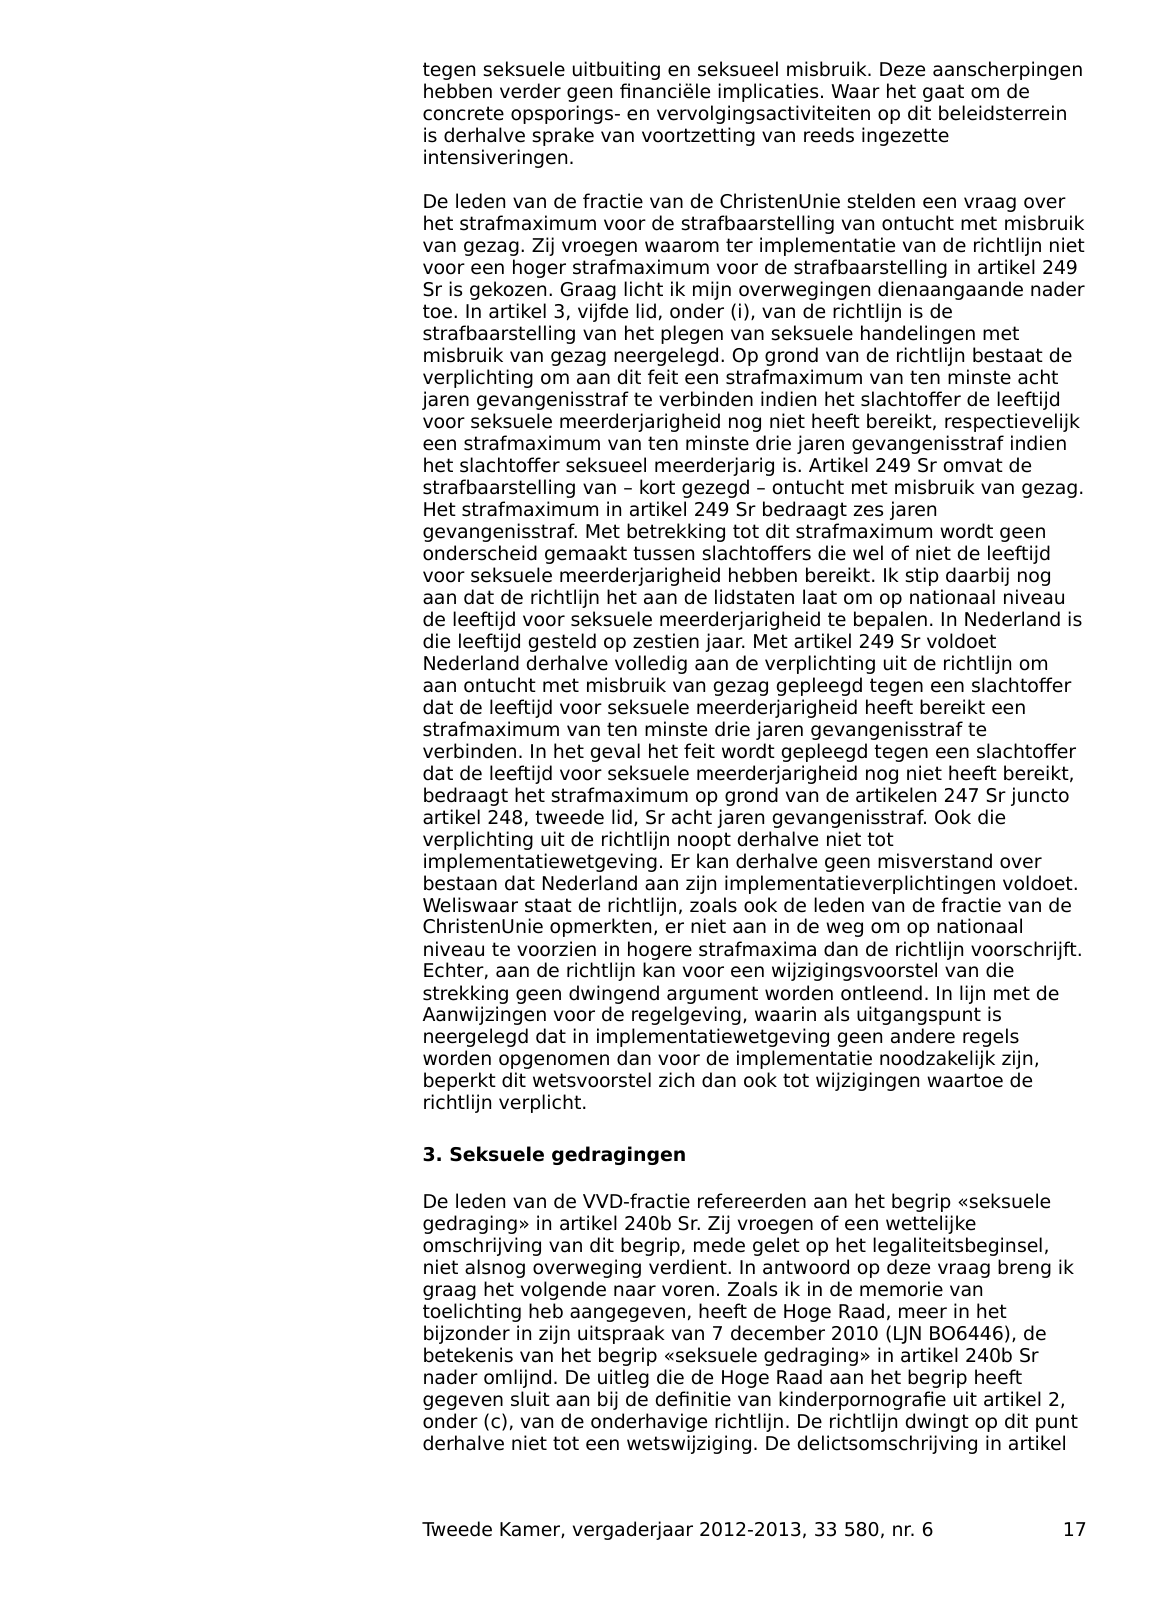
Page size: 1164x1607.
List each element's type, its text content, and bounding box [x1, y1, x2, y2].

text De leden van de fractie van de ChristenUnie stelden een vraag over het strafmaximum voor de strafbaarstelling van ontucht met misbruik van gezag. Zij vroegen waarom ter implementatie van de richtlijn niet voor een hoger strafmaximum voor de strafbaarstelling in artikel 249 Sr is gekozen. Graag licht ik mijn overwegingen dienaangaande nader toe. In artikel 3, vijfde lid, onder (i), van de richtlijn is de strafbaarstelling van het plegen van seksuele handelingen met misbruik van gezag neergelegd. Op grond van de richtlijn bestaat de verplichting om aan dit feit een strafmaximum van ten minste acht jaren gevangenisstraf te verbinden indien het slachtoffer de leeftijd voor seksuele meerderjarigheid nog niet heeft bereikt, respectievelijk een strafmaximum van ten minste drie jaren gevangenisstraf indien het slachtoffer seksueel meerderjarig is. Artikel 249 Sr omvat de strafbaarstelling van – kort gezegd – ontucht met misbruik van gezag. Het strafmaximum in artikel 249 Sr bedraagt zes jaren gevangenisstraf. Met betrekking tot dit strafmaximum wordt geen onderscheid gemaakt tussen slachtoffers die wel of niet de leeftijd voor seksuele meerderjarigheid hebben bereikt. Ik stip daarbij nog aan dat de richtlijn het aan de lidstaten laat om op nationaal niveau de leeftijd voor seksuele meerderjarigheid te bepalen. In Nederland is die leeftijd gesteld op zestien jaar. Met artikel 249 Sr voldoet Nederland derhalve volledig aan de verplichting uit de richtlijn om aan ontucht met misbruik van gezag gepleegd tegen een slachtoffer dat de leeftijd voor seksuele meerderjarigheid heeft bereikt een strafmaximum van ten minste drie jaren gevangenisstraf te verbinden. In het geval het feit wordt gepleegd tegen een slachtoffer dat de leeftijd voor seksuele meerderjarigheid nog niet heeft bereikt, bedraagt het strafmaximum op grond van de artikelen 247 Sr juncto artikel 248, tweede lid, Sr acht jaren gevangenisstraf. Ook die verplichting uit de richtlijn noopt derhalve niet tot implementatiewetgeving. Er kan derhalve geen misverstand over bestaan dat Nederland aan zijn implementatieverplichtingen voldoet. Weliswaar staat de richtlijn, zoals ook de leden van de fractie van de ChristenUnie opmerkten, er niet aan in de weg om op nationaal niveau te voorzien in hogere strafmaxima dan de richtlijn voorschrijft. Echter, aan de richtlijn kan voor een wijzigingsvoorstel van die strekking geen dwingend argument worden ontleend. In lijn met de Aanwijzingen voor de regelgeving, waarin als uitgangspunt is neergelegd dat in implementatiewetgeving geen andere regels worden opgenomen dan voor de implementatie noodzakelijk zijn, beperkt dit wetsvoorstel zich dan ook tot wijzigingen waartoe de richtlijn verplicht. [422, 191, 1087, 1114]
subtitle 3. Seksuele gedragingen [422, 1144, 1087, 1166]
text tegen seksuele uitbuiting en seksueel misbruik. Deze aanscherpingen hebben verder geen financiële implicaties. Waar het gaat om de concrete opsporings- en vervolgingsactiviteiten op dit beleidsterrein is derhalve sprake van voortzetting van reeds ingezette intensiveringen. [422, 59, 1087, 169]
text De leden van de VVD-fractie refereerden aan het begrip «seksuele gedraging» in artikel 240b Sr. Zij vroegen of een wettelijke omschrijving van dit begrip, mede gelet op het legaliteitsbeginsel, niet alsnog overweging verdient. In antwoord op deze vraag breng ik graag het volgende naar voren. Zoals ik in de memorie van toelichting heb aangegeven, heeft de Hoge Raad, meer in het bijzonder in zijn uitspraak van 7 december 2010 (LJN BO6446), de betekenis van het begrip «seksuele gedraging» in artikel 240b Sr nader omlijnd. De uitleg die de Hoge Raad aan het begrip heeft gegeven sluit aan bij de definitie van kinderpornografie uit artikel 2, onder (c), van de onderhavige richtlijn. De richtlijn dwingt op dit punt derhalve niet tot een wetswijziging. De delictsomschrijving in artikel [422, 1191, 1087, 1455]
